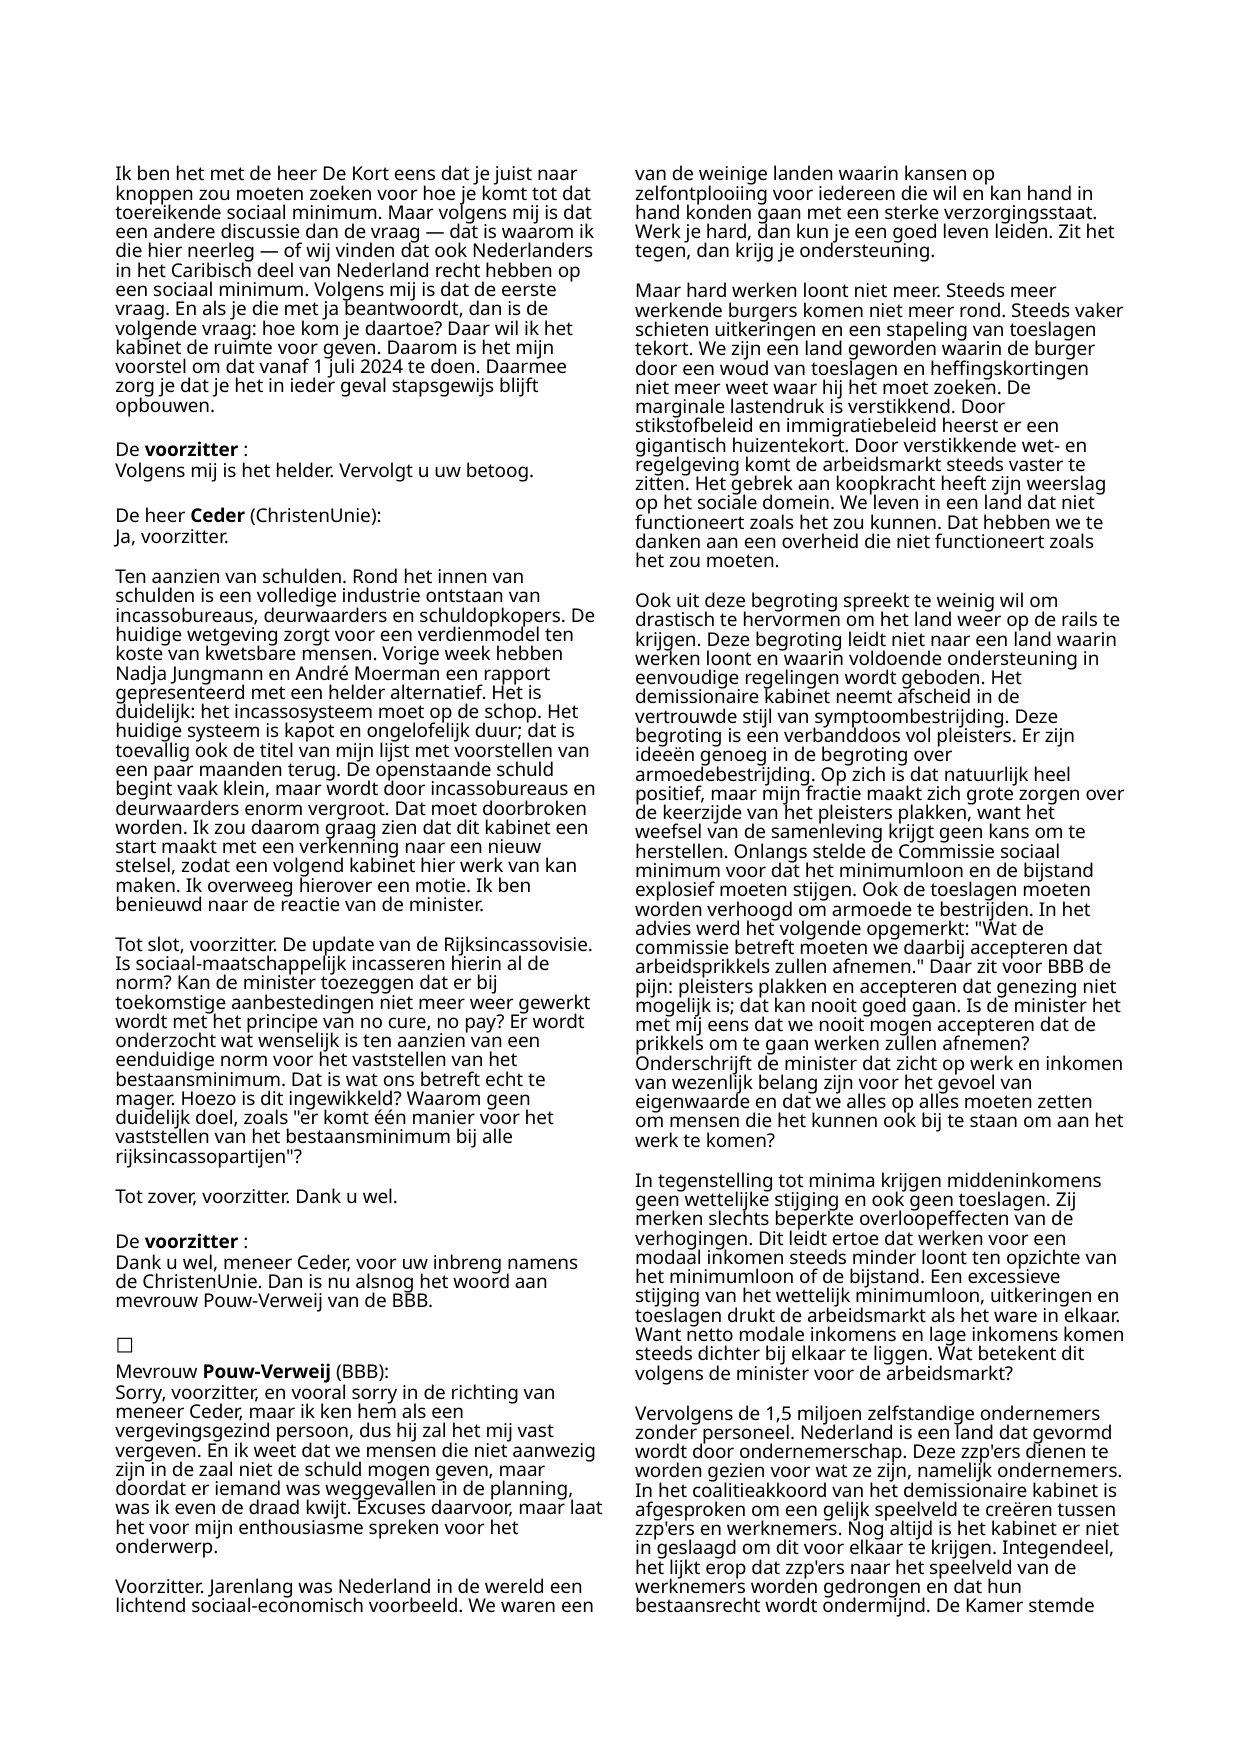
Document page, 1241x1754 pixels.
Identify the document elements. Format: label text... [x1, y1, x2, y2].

text In tegenstelling tot minima krijgen middeninkomens geen wettelijke stijging en ook geen toeslagen. Zij merken slechts beperkte overloopeffecten van de verhogingen. Dit leidt ertoe dat werken voor een modaal inkomen steeds minder loont ten opzichte van het minimumloon of de bijstand. Een excessieve stijging van het wettelijk minimumloon, uitkeringen en toeslagen drukt de arbeidsmarkt als het ware in elkaar. Want netto modale inkomens en lage inkomens komen steeds dichter bij elkaar te liggen. Wat betekent dit volgens de minister voor de arbeidsmarkt? [635, 1172, 1125, 1384]
text van de weinige landen waarin kansen op zelfontplooiing voor iedereen die wil en kan hand in hand konden gaan met een sterke verzorgingsstaat. Werk je hard, dan kun je een goed leven leiden. Zit het tegen, dan krijg je ondersteuning. [635, 165, 1125, 262]
text Ik ben het met de heer De Kort eens dat je juist naar knoppen zou moeten zoeken voor hoe je komt tot dat toereikende sociaal minimum. Maar volgens mij is dat een andere discussie dan de vraag — dat is waarom ik die hier neerleg — of wij vinden dat ook Nederlanders in het Caribisch deel van Nederland recht hebben op een sociaal minimum. Volgens mij is dat de eerste vraag. En als je die met ja beantwoordt, dan is de volgende vraag: hoe kom je daartoe? Daar wil ik het kabinet de ruimte voor geven. Daarom is het mijn voorstel om dat vanaf 1 juli 2024 te doen. Daarmee zorg je dat je het in ieder geval stapsgewijs blijft opbouwen. [115, 165, 605, 416]
text Vervolgens de 1,5 miljoen zelfstandige ondernemers zonder personeel. Nederland is een land dat gevormd wordt door ondernemerschap. Deze zzp'ers dienen te worden gezien voor wat ze zijn, namelijk ondernemers. In het coalitieakkoord van het demissionaire kabinet is afgesproken om een gelijk speelveld te creëren tussen zzp'ers en werknemers. Nog altijd is het kabinet er niet in geslaagd om dit voor elkaar te krijgen. Integendeel, het lijkt erop dat zzp'ers naar het speelveld van de werknemers worden gedrongen en dat hun bestaansrecht wordt ondermijnd. De Kamer stemde [635, 1404, 1125, 1616]
text Voorzitter. Jarenlang was Nederland in de wereld een lichtend sociaal-economisch voorbeeld. We waren een [115, 1578, 605, 1616]
text Mevrouw Pouw-Verweij (BBB): [115, 1358, 605, 1384]
text De voorzitter : [115, 437, 605, 462]
text Tot slot, voorzitter. De update van de Rijksincassovisie. Is sociaal-maatschappelijk incasseren hierin al de norm? Kan de minister toezeggen dat er bij toekomstige aanbestedingen niet meer weer gewerkt wordt met het principe van no cure, no pay? Er wordt onderzocht wat wenselijk is ten aanzien van een eenduidige norm voor het vaststellen van het bestaansminimum. Dat is wat ons betreft echt te mager. Hoezo is dit ingewikkeld? Waarom geen duidelijk doel, zoals "er komt één manier voor het vaststellen van het bestaansminimum bij alle rijksincassopartijen"? [115, 936, 605, 1167]
text De voorzitter : [115, 1228, 605, 1254]
text Dank u wel, meneer Ceder, voor uw inbreng namens de ChristenUnie. Dan is nu alsnog het woord aan mevrouw Pouw-Verweij van de BBB. [115, 1254, 605, 1311]
text Ja, voorzitter. [115, 528, 605, 547]
text Volgens mij is het helder. Vervolgt u uw betoog. [115, 462, 605, 482]
text Ten aanzien van schulden. Rond het innen van schulden is een volledige industrie ontstaan van incassobureaus, deurwaarders en schuldopkopers. De huidige wetgeving zorgt voor een verdienmodel ten koste van kwetsbare mensen. Vorige week hebben Nadja Jungmann en André Moerman een rapport gepresenteerd met een helder alternatief. Het is duidelijk: het incassosysteem moet op de schop. Het huidige systeem is kapot en ongelofelijk duur; dat is toevallig ook de titel van mijn lijst met voorstellen van een paar maanden terug. De openstaande schuld begint vaak klein, maar wordt door incassobureaus en deurwaarders enorm vergroot. Dat moet doorbroken worden. Ik zou daarom graag zien dat dit kabinet een start maakt met een verkenning naar een nieuw stelsel, zodat een volgend kabinet hier werk van kan maken. Ik overweeg hierover een motie. Ik ben benieuwd naar de reactie van de minister. [115, 568, 605, 915]
text Maar hard werken loont niet meer. Steeds meer werkende burgers komen niet meer rond. Steeds vaker schieten uitkeringen en een stapeling van toeslagen tekort. We zijn een land geworden waarin de burger door een woud van toeslagen en heffingskortingen niet meer weet waar hij het moet zoeken. De marginale lastendruk is verstikkend. Door stikstofbeleid en immigratiebeleid heerst er een gigantisch huizentekort. Door verstikkende wet- en regelgeving komt de arbeidsmarkt steeds vaster te zitten. Het gebrek aan koopkracht heeft zijn weerslag op het sociale domein. We leven in een land dat niet functioneert zoals het zou kunnen. Dat hebben we te danken aan een overheid die niet functioneert zoals het zou moeten. [635, 282, 1125, 571]
text Ook uit deze begroting spreekt te weinig wil om drastisch te hervormen om het land weer op de rails te krijgen. Deze begroting leidt niet naar een land waarin werken loont en waarin voldoende ondersteuning in eenvoudige regelingen wordt geboden. Het demissionaire kabinet neemt afscheid in de vertrouwde stijl van symptoombestrijding. Deze begroting is een verbanddoos vol pleisters. Er zijn ideeën genoeg in de begroting over armoedebestrijding. Op zich is dat natuurlijk heel positief, maar mijn fractie maakt zich grote zorgen over de keerzijde van het pleisters plakken, want het weefsel van de samenleving krijgt geen kans om te herstellen. Onlangs stelde de Commissie sociaal minimum voor dat het minimumloon en de bijstand explosief moeten stijgen. Ook de toeslagen moeten worden verhoogd om armoede te bestrijden. In het advies werd het volgende opgemerkt: "Wat de commissie betreft moeten we daarbij accepteren dat arbeidsprikkels zullen afnemen." Daar zit voor BBB de pijn: pleisters plakken en accepteren dat genezing niet mogelijk is; dat kan nooit goed gaan. Is de minister het met mij eens dat we nooit mogen accepteren dat de prikkels om te gaan werken zullen afnemen? Onderschrijft de minister dat zicht op werk en inkomen van wezenlijk belang zijn voor het gevoel van eigenwaarde en dat we alles op alles moeten zetten om mensen die het kunnen ook bij te staan om aan het werk te komen? [635, 592, 1125, 1151]
text Sorry, voorzitter, en vooral sorry in de richting van meneer Ceder, maar ik ken hem als een vergevingsgezind persoon, dus hij zal het mij vast vergeven. En ik weet dat we mensen die niet aanwezig zijn in de zaal niet de schuld mogen geven, maar doordat er iemand was weggevallen in de planning, was ik even de draad kwijt. Excuses daarvoor, maar laat het voor mijn enthousiasme spreken voor het onderwerp. [115, 1384, 605, 1557]
text Tot zover, voorzitter. Dank u wel. [115, 1188, 605, 1207]
text ⬜ [115, 1332, 605, 1358]
text De heer Ceder (ChristenUnie): [115, 502, 605, 528]
